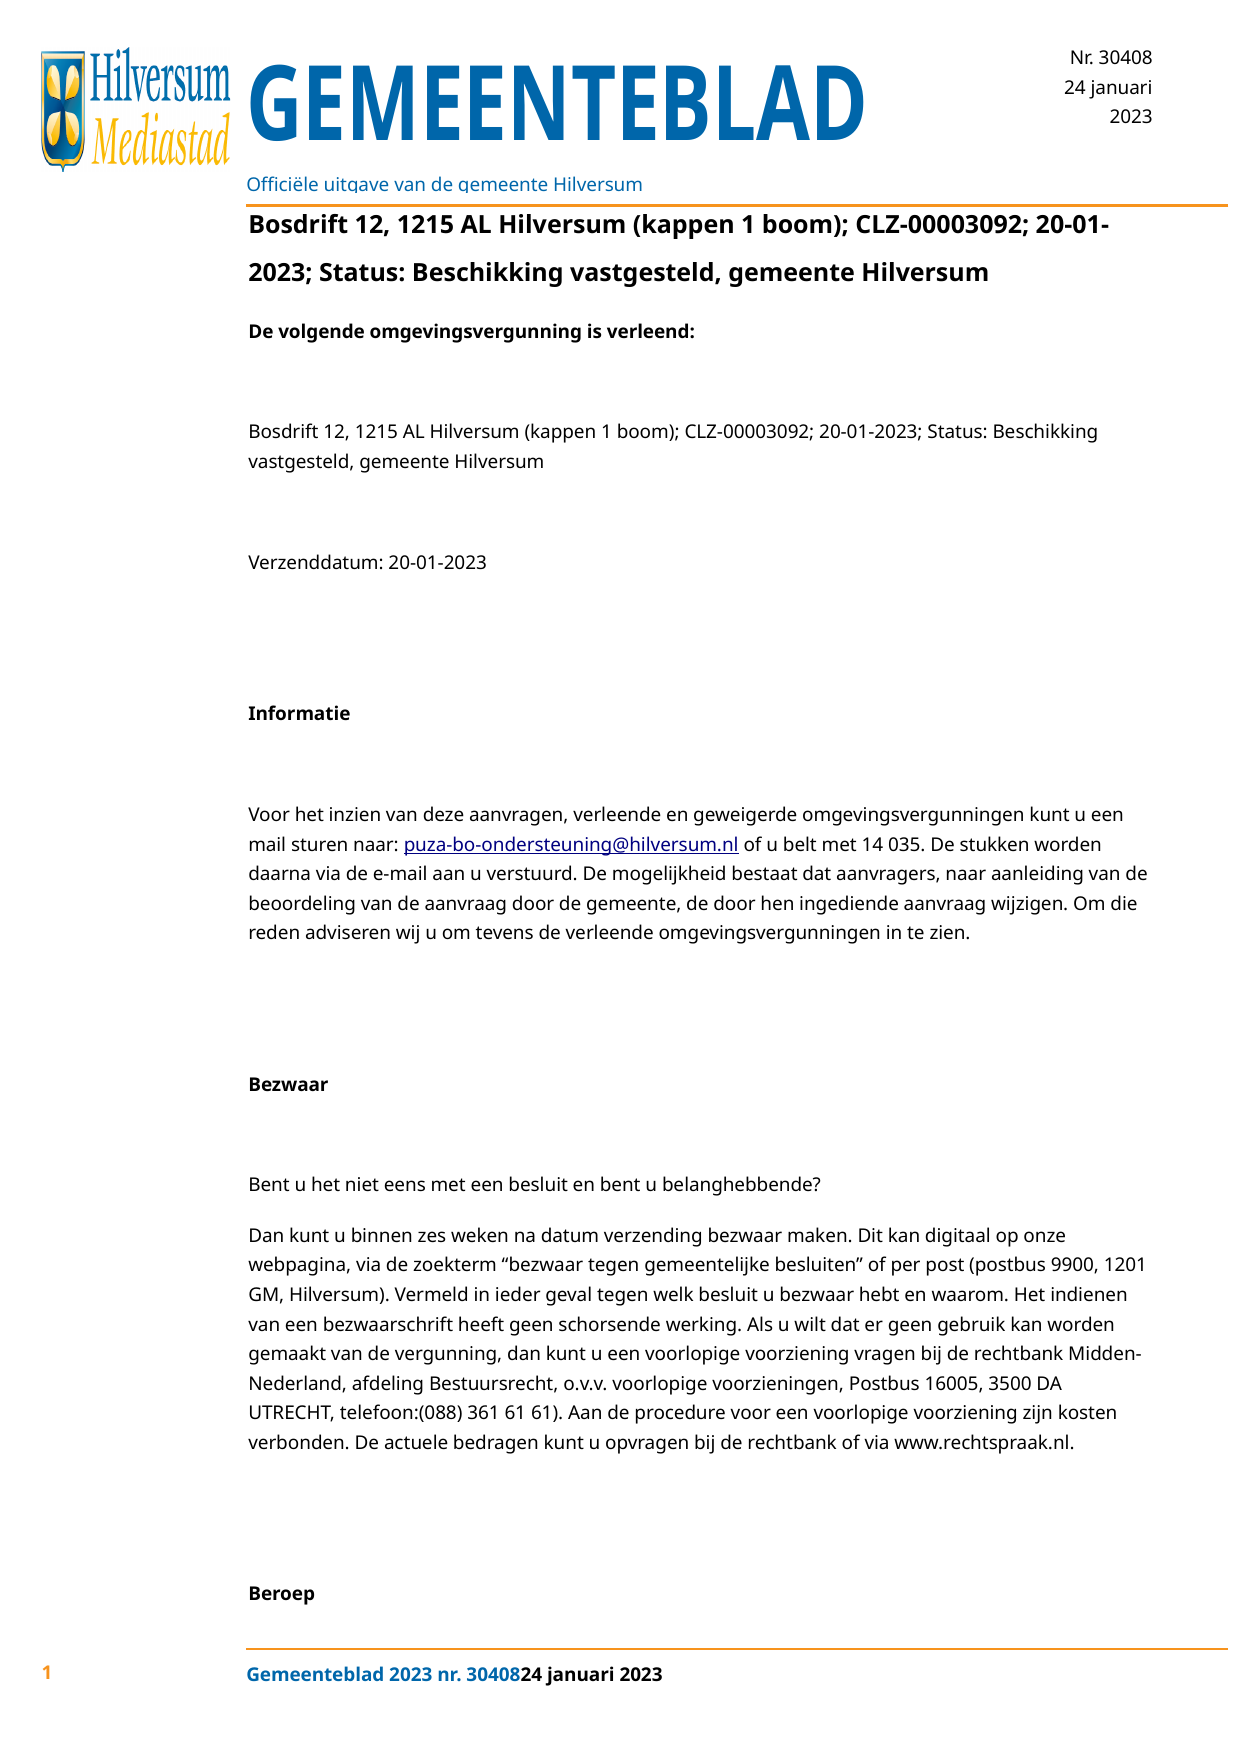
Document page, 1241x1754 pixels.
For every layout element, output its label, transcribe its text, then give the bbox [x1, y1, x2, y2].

text Bosdrift 12, 1215 AL Hilversum (kappen 1 boom); CLZ-00003092; 20-01-2023; Status: Beschikking vastgesteld, gemeente Hilversum [248, 207, 1152, 288]
text Dan kunt u binnen zes weken na datum verzending bezwaar maken. Dit kan digitaal op onze webpagina, via de zoekterm “bezwaar tegen gemeentelijke besluiten” of per post (postbus 9900, 1201 GM, Hilversum). Vermeld in ieder geval tegen welk besluit u bezwaar hebt en waarom. Het indienen van een bezwaarschrift heeft geen schorsende werking. Als u wilt dat er geen gebruik kan worden gemaakt van de vergunning, dan kunt u een voorlopige voorziening vragen bij de rechtbank Midden-Nederland, afdeling Bestuursrecht, o.v.v. voorlopige voorzieningen, Postbus 16005, 3500 DA UTRECHT, telefoon:(088) 361 61 61). Aan de procedure voor een voorlopige voorziening zijn kosten verbonden. De actuele bedragen kunt u opvragen bij de rechtbank of via www.rechtspraak.nl. [248, 1222, 1152, 1455]
text Verzenddatum: 20-01-2023 [248, 549, 1152, 575]
text Bezwaar [248, 1071, 1152, 1097]
text Bent u het niet eens met een besluit en bent u belanghebbende? [248, 1172, 1152, 1197]
text De volgende omgevingsvergunning is verleend: [248, 318, 1152, 344]
text Informatie [248, 700, 1152, 726]
text Beroep [248, 1580, 1152, 1606]
text Bosdrift 12, 1215 AL Hilversum (kappen 1 boom); CLZ-00003092; 20-01-2023; Status: Beschikking vastgesteld, gemeente Hilversum [248, 419, 1152, 474]
text Voor het inzien van deze aanvragen, verleende en geweigerde omgevingsvergunningen kunt u een mail sturen naar: puza-bo-ondersteuning@hilversum.nl of u belt met 14 035. De stukken worden daarna via de e-mail aan u verstuurd. De mogelijkheid bestaat dat aanvragers, naar aanleiding van de beoordeling van de aanvraag door de gemeente, de door hen ingediende aanvraag wijzigen. Om die reden adviseren wij u om tevens de verleende omgevingsvergunningen in te zien. [248, 801, 1152, 945]
picture [41, 47, 231, 172]
